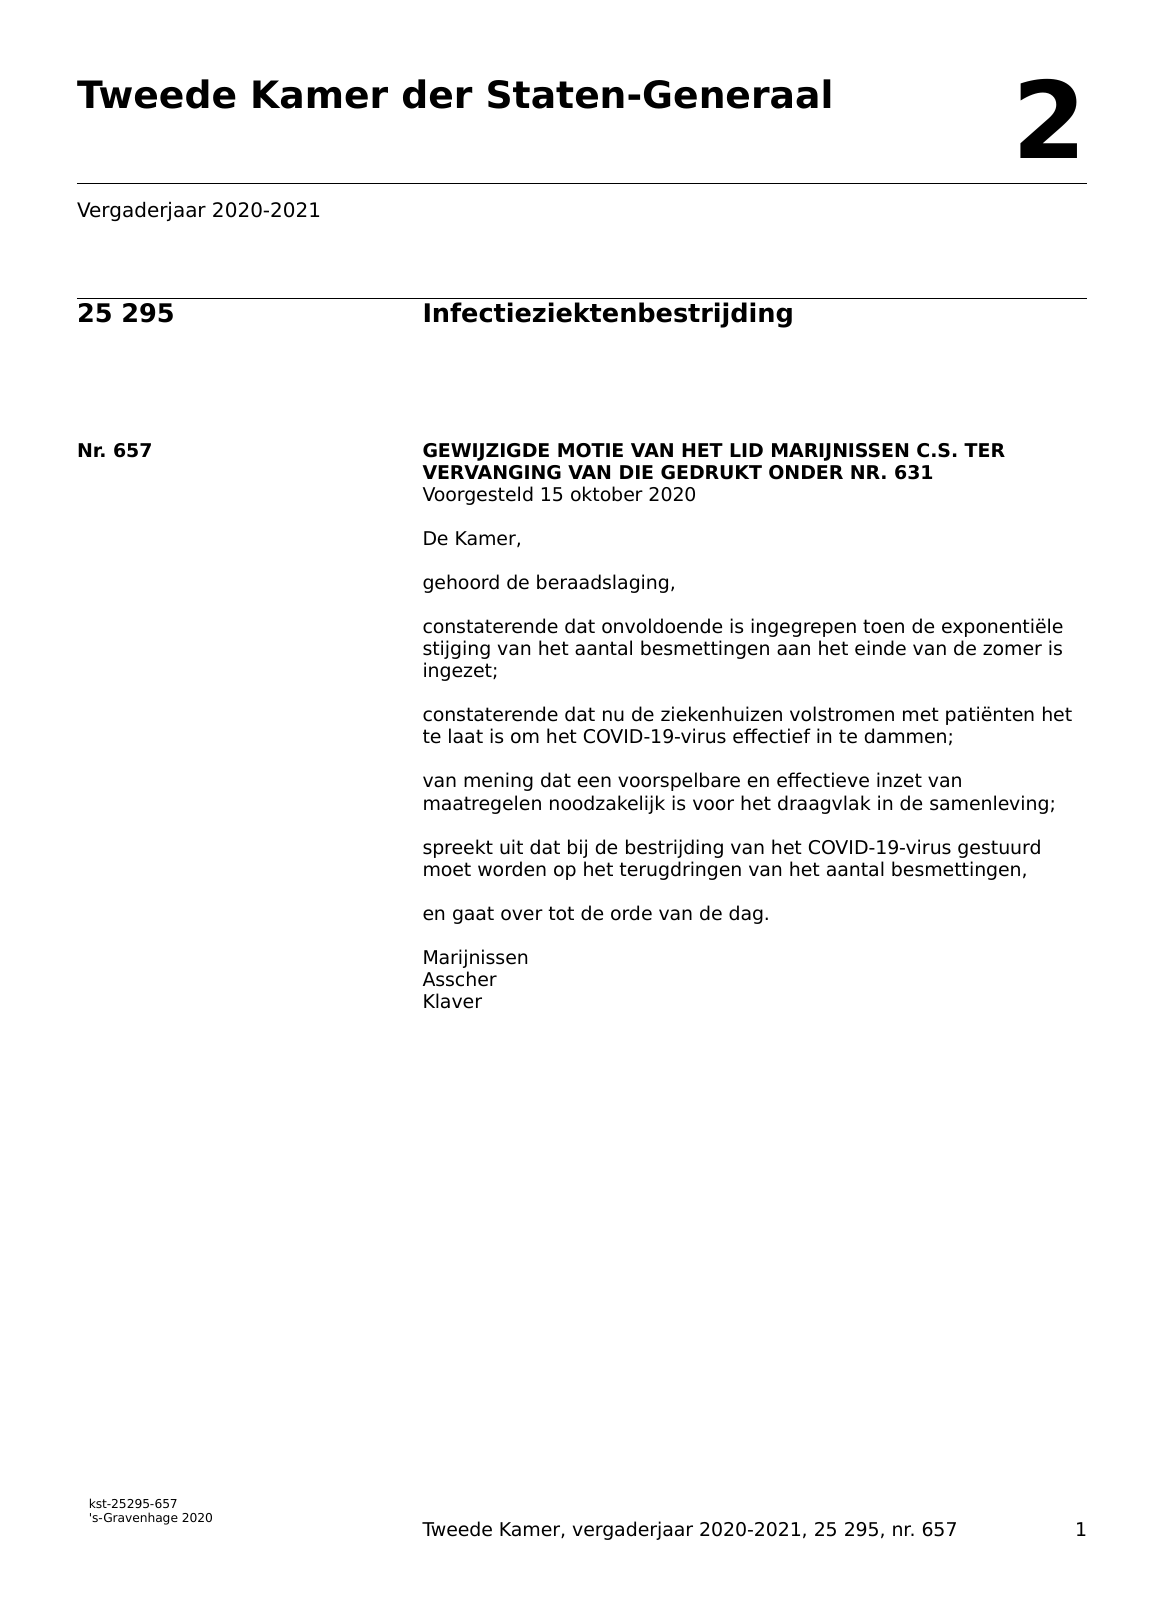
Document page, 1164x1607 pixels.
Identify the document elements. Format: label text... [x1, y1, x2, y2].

text van mening dat een voorspelbare en effectieve inzet van maatregelen noodzakelijk is voor het draagvlak in de samenleving; [422, 770, 1087, 814]
text kst-25295-657 [88, 1497, 323, 1511]
table_header 2 [886, 59, 1087, 183]
text Voorgesteld 15 oktober 2020 [422, 484, 1087, 506]
text Asscher [422, 969, 1087, 991]
text en gaat over tot de orde van de dag. [422, 903, 1087, 925]
text Klaver [422, 991, 1087, 1013]
text gehoord de beraadslaging, [422, 572, 1087, 594]
text 's-Gravenhage 2020 [88, 1511, 323, 1525]
subtitle Nr. 657 GEWIJZIGDE MOTIE VAN HET LID MARIJNISSEN C.S. TER VERVANGING VAN DIE GEDRUKT ONDER NR. 631 [77, 440, 1087, 484]
subtitle 25 295 Infectieziektenbestrijding [77, 299, 1087, 329]
text constaterende dat nu de ziekenhuizen volstromen met patiënten het te laat is om het COVID-19-virus effectief in te dammen; [422, 704, 1087, 748]
text De Kamer, [422, 528, 1087, 550]
text spreekt uit dat bij de bestrijding van het COVID-19-virus gestuurd moet worden op het terugdringen van het aantal besmettingen, [422, 837, 1087, 881]
table_cell Vergaderjaar 2020-2021 [77, 184, 1087, 298]
text constaterende dat onvoldoende is ingegrepen toen de exponentiële stijging van het aantal besmettingen aan het einde van de zomer is ingezet; [422, 616, 1087, 682]
table_header Tweede Kamer der Staten-Generaal [77, 59, 886, 183]
text Marijnissen [422, 947, 1087, 969]
